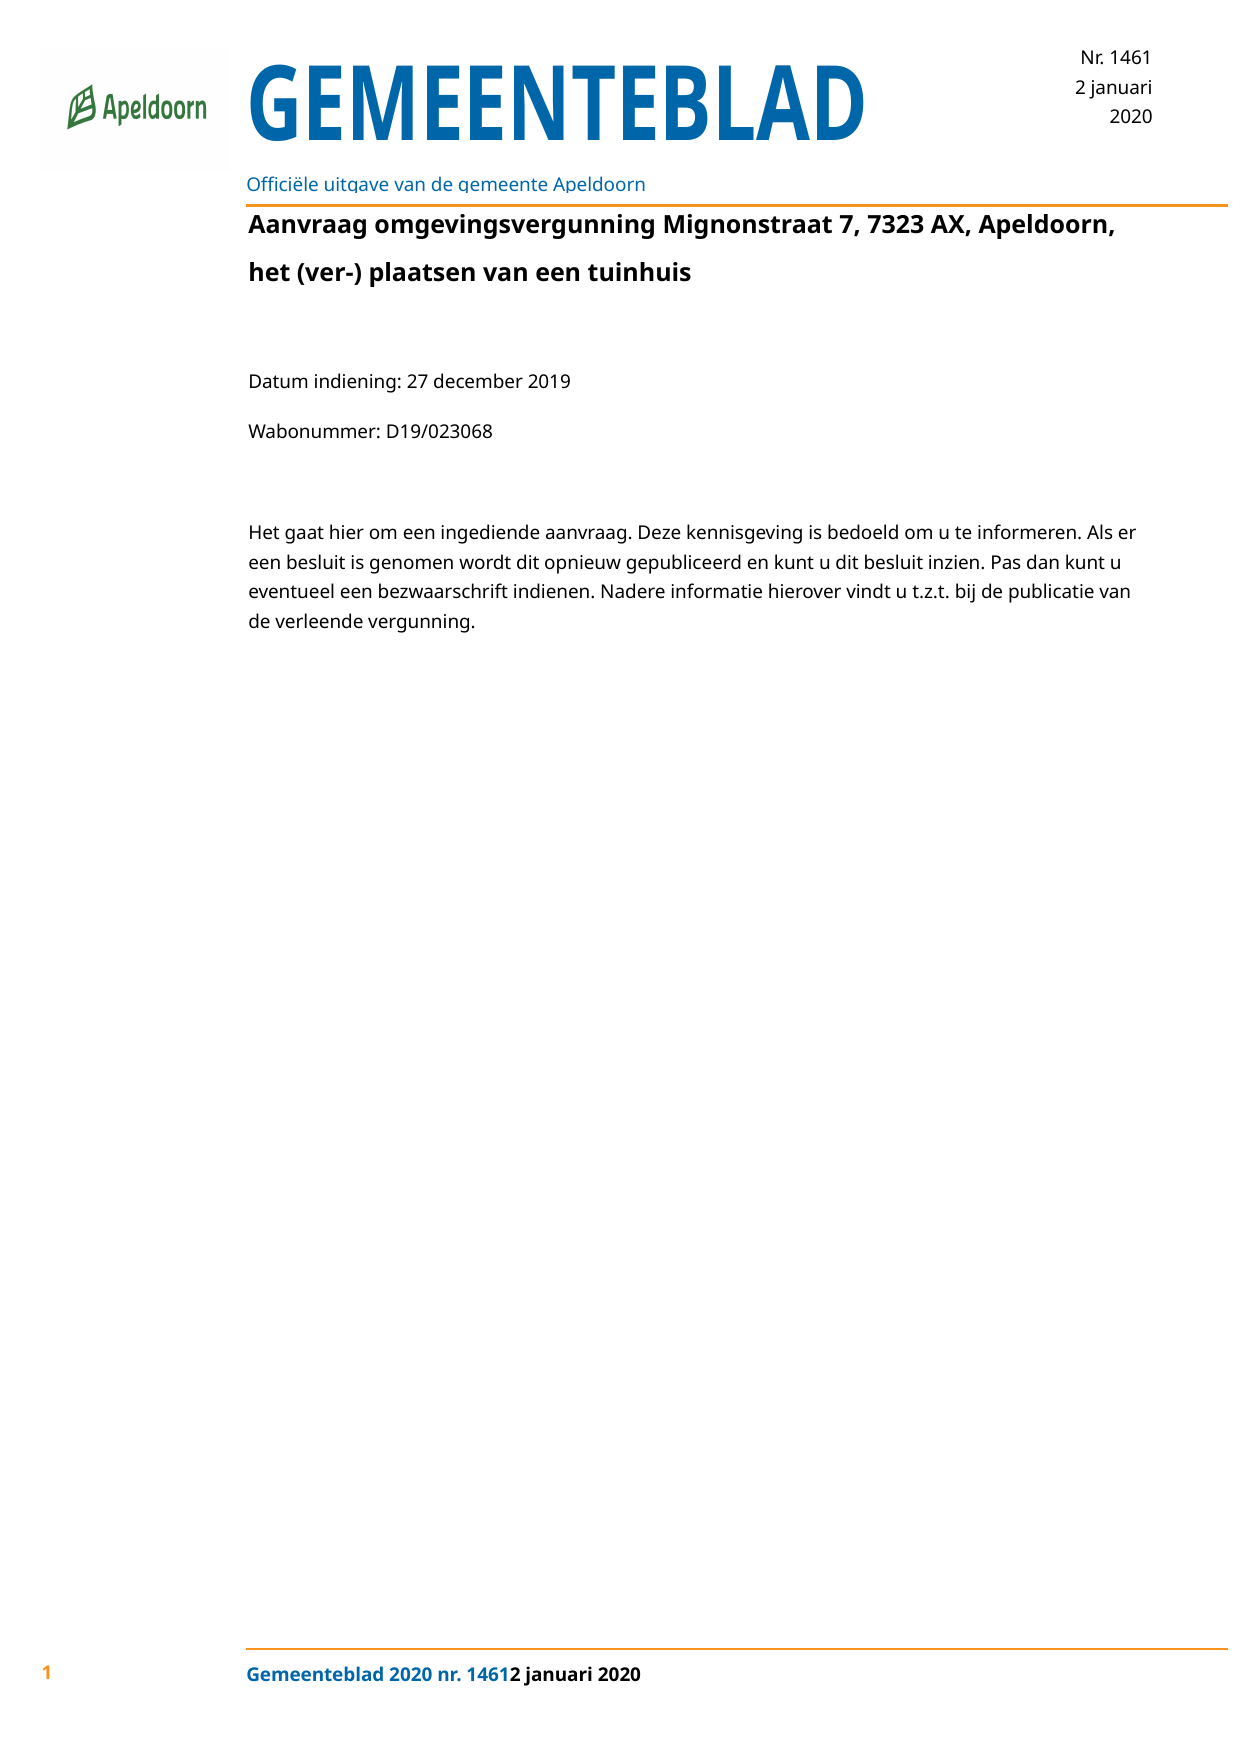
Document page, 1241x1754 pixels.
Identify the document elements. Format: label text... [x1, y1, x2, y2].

text Datum indiening: 27 december 2019 [248, 368, 1152, 394]
text Aanvraag omgevingsvergunning Mignonstraat 7, 7323 AX, Apeldoorn, het (ver-) plaatsen van een tuinhuis [248, 207, 1152, 288]
text Wabonummer: D19/023068 [248, 419, 1152, 444]
text Het gaat hier om een ingediende aanvraag. Deze kennisgeving is bedoeld om u te informeren. Als er een besluit is genomen wordt dit opnieuw gepubliceerd en kunt u dit besluit inzien. Pas dan kunt u eventueel een bezwaarschrift indienen. Nadere informatie hierover vindt u t.z.t. bij de publicatie van de verleende vergunning. [248, 519, 1152, 634]
picture [41, 47, 231, 172]
